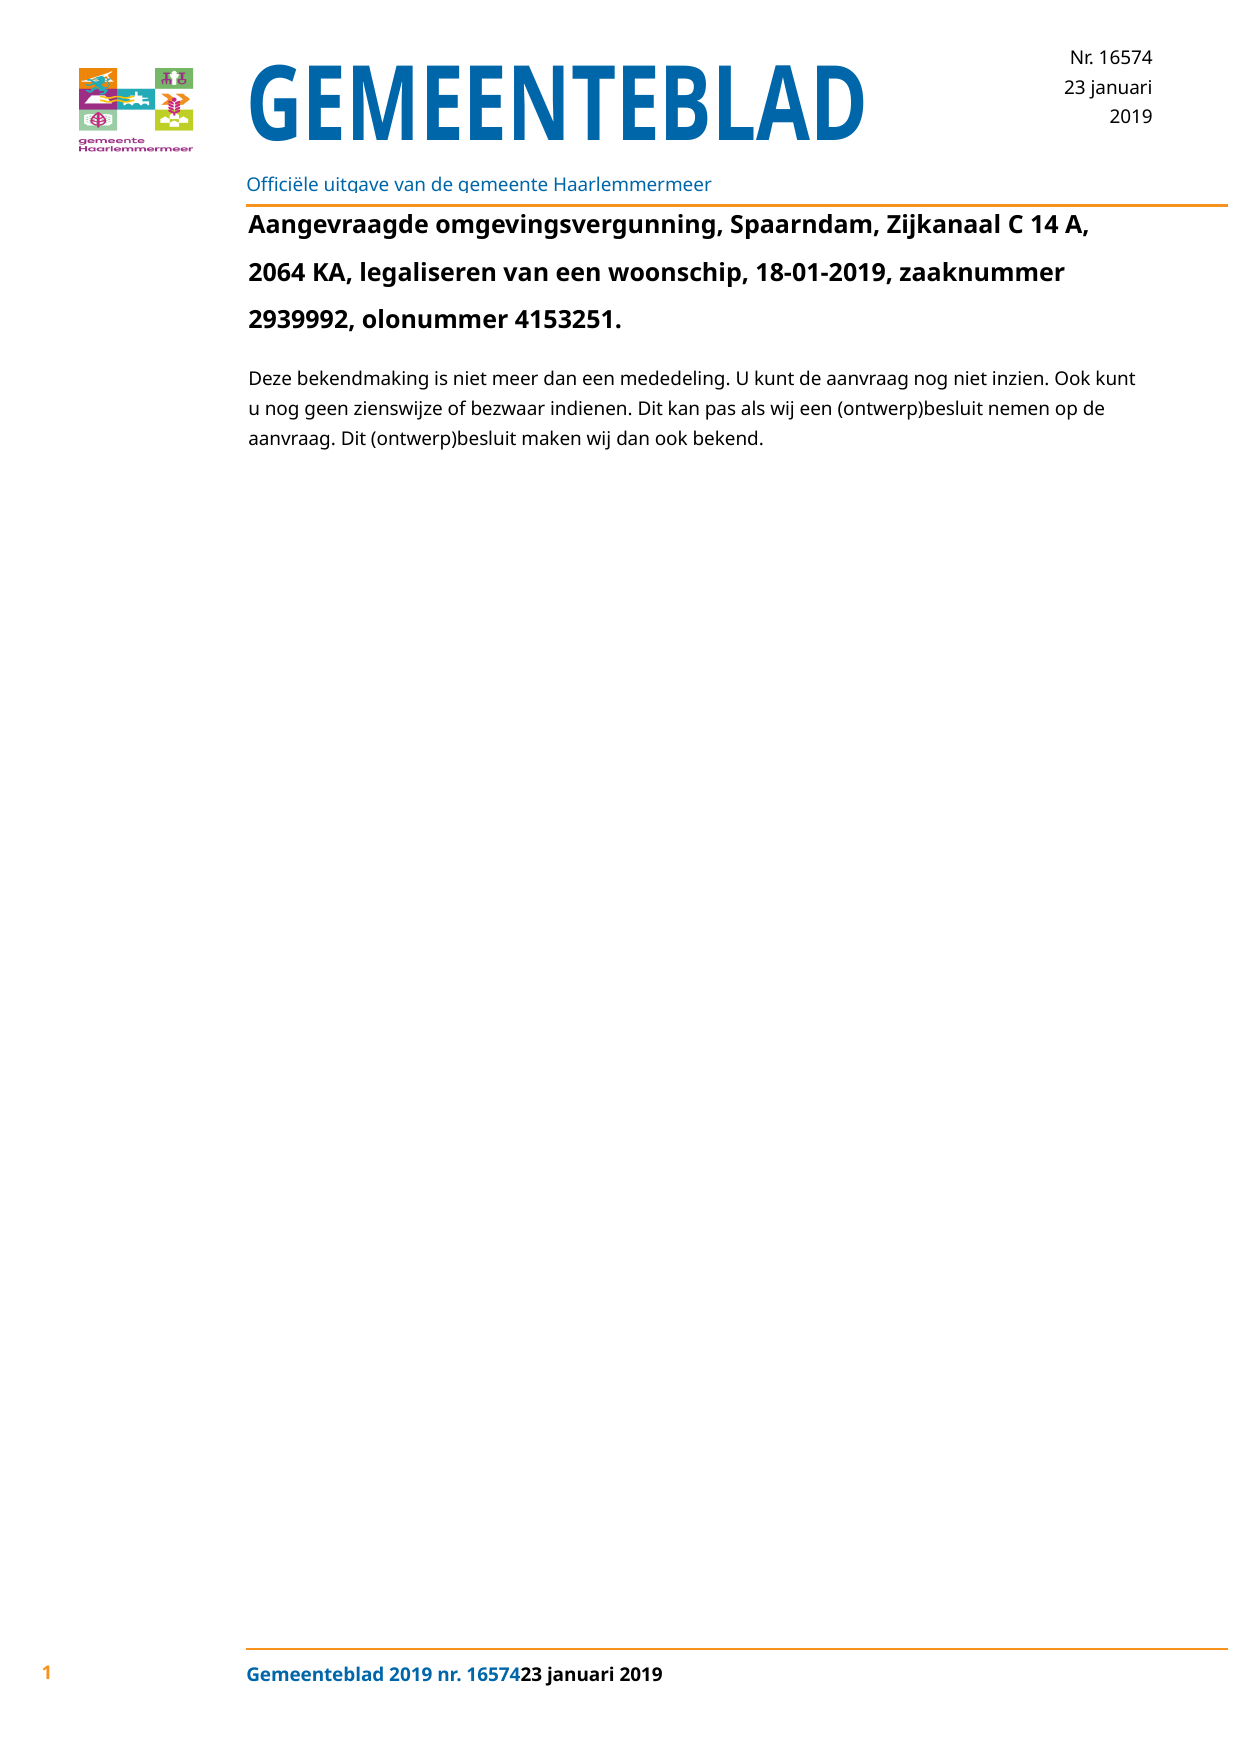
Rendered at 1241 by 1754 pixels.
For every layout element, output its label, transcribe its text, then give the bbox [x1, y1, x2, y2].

picture [41, 47, 231, 172]
text Aangevraagde omgevingsvergunning, Spaarndam, Zijkanaal C 14 A, 2064 KA, legaliseren van een woonschip, 18-01-2019, zaaknummer 2939992, olonummer 4153251. [248, 207, 1152, 336]
text Deze bekendmaking is niet meer dan een mededeling. U kunt de aanvraag nog niet inzien. Ook kunt u nog geen zienswijze of bezwaar indienen. Dit kan pas als wij een (ontwerp)besluit nemen op de aanvraag. Dit (ontwerp)besluit maken wij dan ook bekend. [248, 366, 1152, 450]
